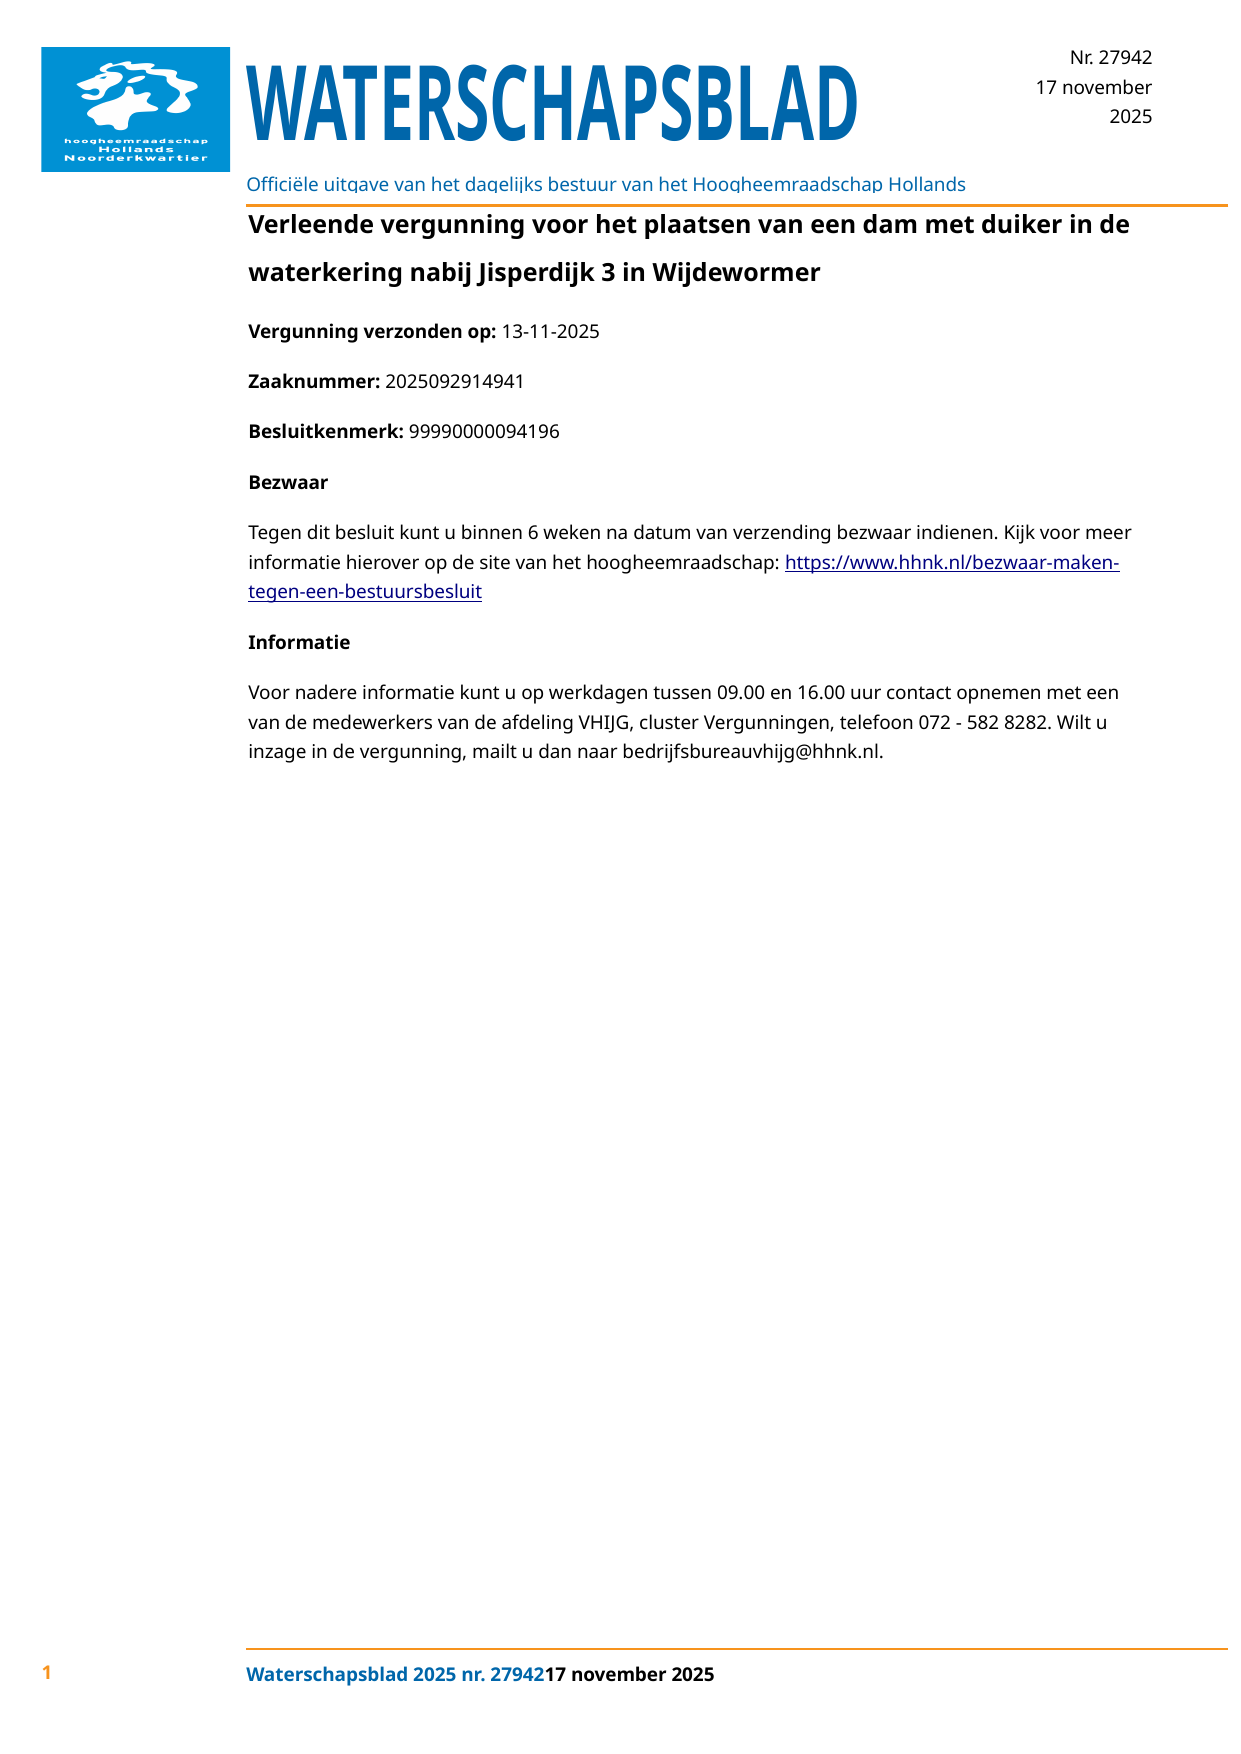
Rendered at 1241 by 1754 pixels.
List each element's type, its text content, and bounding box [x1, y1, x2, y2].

text Tegen dit besluit kunt u binnen 6 weken na datum van verzending bezwaar indienen. Kijk voor meer informatie hierover op de site van het hoogheemraadschap: https://www.hhnk.nl/bezwaar-maken-tegen-een-bestuursbesluit [248, 519, 1152, 604]
text Bezwaar [248, 469, 1152, 495]
text Informatie [248, 629, 1152, 655]
text Vergunning verzonden op: 13-11-2025 [248, 318, 1152, 344]
picture [118, 62, 197, 112]
text Zaaknummer: 2025092914941 [248, 368, 1152, 394]
picture [88, 87, 157, 130]
text Besluitkenmerk: 99990000094196 [248, 419, 1152, 444]
text Voor nadere informatie kunt u op werkdagen tussen 09.00 en 16.00 uur contact opnemen met een van de medewerkers van de afdeling VHIJG, cluster Vergunningen, telefoon 072 - 582 8282. Wilt u inzage in de vergunning, mailt u dan naar bedrijfsbureauvhijg@hhnk.nl. [248, 679, 1152, 764]
picture [78, 64, 122, 99]
text Verleende vergunning voor het plaatsen van een dam met duiker in de waterkering nabij Jisperdijk 3 in Wijdewormer [248, 207, 1152, 288]
picture [129, 76, 144, 82]
